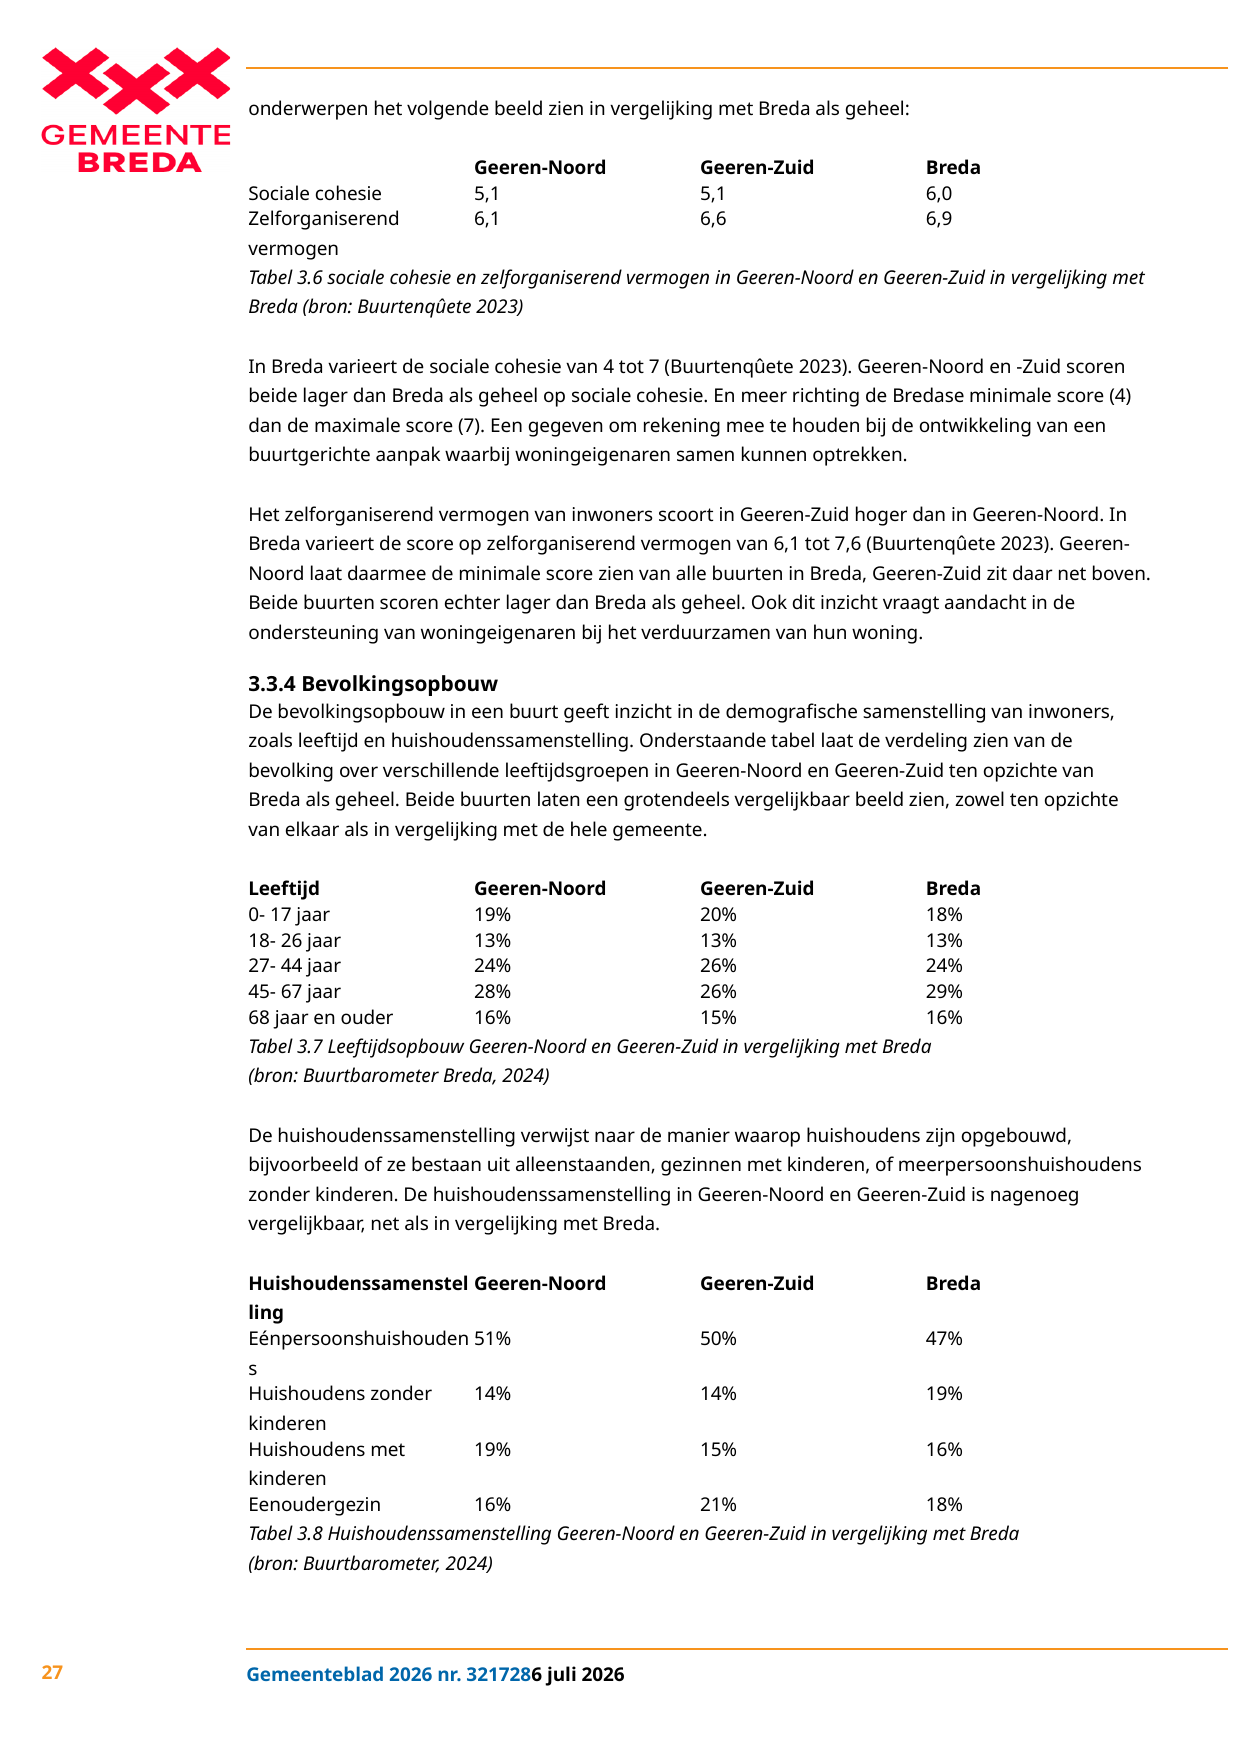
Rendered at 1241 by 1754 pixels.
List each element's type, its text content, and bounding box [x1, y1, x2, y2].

text De bevolkingsopbouw in een buurt geeft inzicht in de demografische samenstelling van inwoners, zoals leeftijd en huishoudenssamenstelling. Onderstaande tabel laat de verdeling zien van de bevolking over verschillende leeftijdsgroepen in Geeren-Noord en Geeren-Zuid ten opzichte van Breda als geheel. Beide buurten laten een grotendeels vergelijkbaar beeld zien, zowel ten opzichte van elkaar als in vergelijking met de hele gemeente. [248, 698, 1152, 842]
table_cell 6,6 [700, 206, 926, 261]
table_cell 13% [700, 927, 926, 953]
text 3.3.4 Bevolkingsopbouw [248, 669, 1152, 698]
table_cell 19% [926, 1381, 1152, 1436]
table_header Geeren-Noord [474, 876, 700, 901]
table_cell 14% [474, 1381, 700, 1436]
text onderwerpen het volgende beeld zien in vergelijking met Breda als geheel: [248, 95, 1152, 121]
table_cell 24% [926, 953, 1152, 978]
table_cell 5,1 [474, 180, 700, 206]
table_cell 13% [926, 927, 1152, 953]
table_cell 18- 26 jaar [248, 927, 474, 953]
table_cell 28% [474, 979, 700, 1004]
table_header Geeren-Zuid [700, 154, 926, 180]
table_header Geeren-Zuid [700, 1270, 926, 1325]
text In Breda varieert de sociale cohesie van 4 tot 7 (Buurtenqûete 2023). Geeren-Noord en -Zuid scoren beide lager dan Breda als geheel op sociale cohesie. En meer richting de Bredase minimale score (4) dan de maximale score (7). Een gegeven om rekening mee te houden bij de ontwikkeling van een buurtgerichte aanpak waarbij woningeigenaren samen kunnen optrekken. [248, 353, 1152, 467]
table_cell 0- 17 jaar [248, 901, 474, 927]
table_header Geeren-Noord [474, 1270, 700, 1325]
text Het zelforganiserend vermogen van inwoners scoort in Geeren-Zuid hoger dan in Geeren-Noord. In Breda varieert de score op zelforganiserend vermogen van 6,1 tot 7,6 (Buurtenqûete 2023). Geeren-Noord laat daarmee de minimale score zien van alle buurten in Breda, Geeren-Zuid zit daar net boven. Beide buurten scoren echter lager dan Breda als geheel. Ook dit inzicht vraagt aandacht in de ondersteuning van woningeigenaren bij het verduurzamen van hun woning. [248, 501, 1152, 645]
table_cell Huishoudens zonder kinderen [248, 1381, 474, 1436]
table_header Breda [926, 1270, 1152, 1325]
table_cell 26% [700, 979, 926, 1004]
table_cell 26% [700, 953, 926, 978]
table_header Breda [926, 154, 1152, 180]
table_cell 18% [926, 901, 1152, 927]
table_cell 29% [926, 979, 1152, 1004]
table_cell Zelforganiserend vermogen [248, 206, 474, 261]
text (bron: Buurtbarometer Breda, 2024) [248, 1063, 1152, 1088]
table_cell 13% [474, 927, 700, 953]
table_cell Sociale cohesie [248, 180, 474, 206]
table_cell 19% [474, 901, 700, 927]
table_header Leeftijd [248, 876, 474, 901]
table_cell 5,1 [700, 180, 926, 206]
picture [41, 47, 231, 172]
table_cell Huishoudens met kinderen [248, 1436, 474, 1491]
table_cell 24% [474, 953, 700, 978]
table_cell 16% [474, 1491, 700, 1517]
table_cell 21% [700, 1491, 926, 1517]
table_cell 45- 67 jaar [248, 979, 474, 1004]
text Tabel 3.8 Huishoudenssamenstelling Geeren-Noord en Geeren-Zuid in vergelijking met Breda [248, 1520, 1152, 1546]
table_header [248, 154, 474, 180]
table_cell 16% [926, 1436, 1152, 1491]
table_cell Eénpersoonshuishoudens [248, 1325, 474, 1381]
table_header Huishoudenssamenstelling [248, 1270, 474, 1325]
table_header Geeren-Noord [474, 154, 700, 180]
table_cell 50% [700, 1325, 926, 1381]
table_header Breda [926, 876, 1152, 901]
table_cell 47% [926, 1325, 1152, 1381]
table_cell 19% [474, 1436, 700, 1491]
table_cell 15% [700, 1004, 926, 1030]
table_cell 51% [474, 1325, 700, 1381]
table_cell 16% [474, 1004, 700, 1030]
table_cell Eenoudergezin [248, 1491, 474, 1517]
text Tabel 3.7 Leeftijdsopbouw Geeren-Noord en Geeren-Zuid in vergelijking met Breda [248, 1033, 1152, 1059]
table_cell 6,1 [474, 206, 700, 261]
table_cell 15% [700, 1436, 926, 1491]
table_cell 6,0 [926, 180, 1152, 206]
text Tabel 3.6 sociale cohesie en zelforganiserend vermogen in Geeren-Noord en Geeren-Zuid in vergelijking met Breda (bron: Buurtenqûete 2023) [248, 264, 1152, 319]
table_cell 14% [700, 1381, 926, 1436]
table_cell 16% [926, 1004, 1152, 1030]
table_header Geeren-Zuid [700, 876, 926, 901]
text (bron: Buurtbarometer, 2024) [248, 1550, 1152, 1575]
table_cell 27- 44 jaar [248, 953, 474, 978]
text De huishoudenssamenstelling verwijst naar de manier waarop huishoudens zijn opgebouwd, bijvoorbeeld of ze bestaan uit alleenstaanden, gezinnen met kinderen, of meerpersoonshuishoudens zonder kinderen. De huishoudenssamenstelling in Geeren-Noord en Geeren-Zuid is nagenoeg vergelijkbaar, net als in vergelijking met Breda. [248, 1122, 1152, 1236]
table_cell 68 jaar en ouder [248, 1004, 474, 1030]
table_cell 6,9 [926, 206, 1152, 261]
table_cell 20% [700, 901, 926, 927]
table_cell 18% [926, 1491, 1152, 1517]
